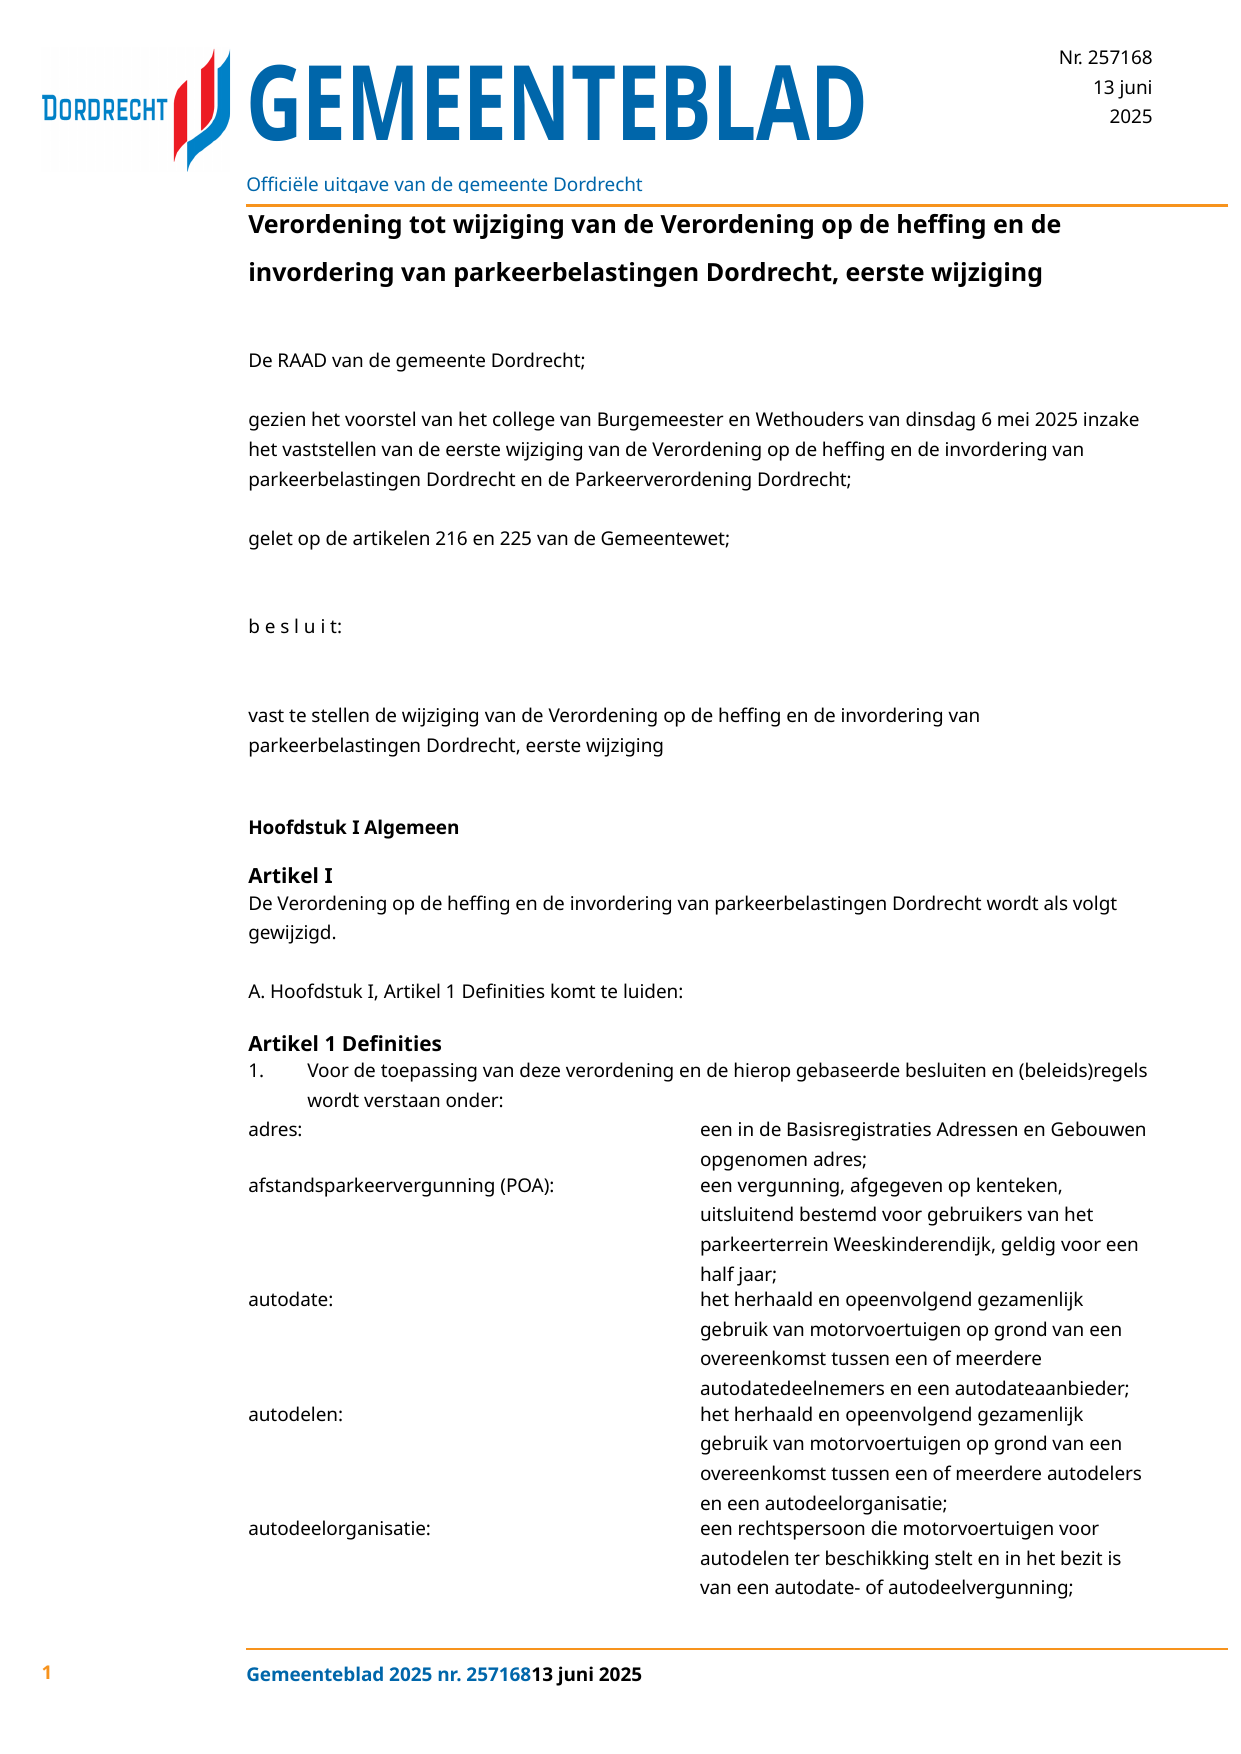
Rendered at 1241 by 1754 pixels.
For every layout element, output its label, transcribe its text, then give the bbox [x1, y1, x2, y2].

text De Verordening op de heffing en de invordering van parkeerbelastingen Dordrecht wordt als volgt gewijzigd. [248, 890, 1152, 945]
text Artikel 1 Definities [248, 1029, 1152, 1057]
table_header adres: [248, 1117, 700, 1172]
table_cell autodelen: [248, 1401, 700, 1515]
table_cell een vergunning, afgegeven op kenteken, uitsluitend bestemd voor gebruikers van het parkeerterrein Weeskinderendijk, geldig voor een half jaar; [700, 1172, 1152, 1286]
text vast te stellen de wijziging van de Verordening op de heffing en de invordering van parkeerbelastingen Dordrecht, eerste wijziging [248, 702, 1152, 758]
text b e s l u i t: [248, 614, 1152, 639]
table_cell het herhaald en opeenvolgend gezamenlijk gebruik van motorvoertuigen op grond van een overeenkomst tussen een of meerdere autodatedeelnemers en een autodateaanbieder; [700, 1286, 1152, 1401]
table_cell een rechtspersoon die motorvoertuigen voor autodelen ter beschikking stelt en in het bezit is van een autodate- of autodeelvergunning; [700, 1515, 1152, 1600]
text Artikel I [248, 861, 1152, 890]
picture [41, 47, 231, 172]
text gelet op de artikelen 216 en 225 van de Gemeentewet; [248, 525, 1152, 551]
table_header een in de Basisregistraties Adressen en Gebouwen opgenomen adres; [700, 1117, 1152, 1172]
table_cell autodeelorganisatie: [248, 1515, 700, 1600]
table_cell het herhaald en opeenvolgend gezamenlijk gebruik van motorvoertuigen op grond van een overeenkomst tussen een of meerdere autodelers en een autodeelorganisatie; [700, 1401, 1152, 1515]
text gezien het voorstel van het college van Burgemeester en Wethouders van dinsdag 6 mei 2025 inzake het vaststellen van de eerste wijziging van de Verordening op de heffing en de invordering van parkeerbelastingen Dordrecht en de Parkeerverordening Dordrecht; [248, 407, 1152, 492]
table_cell afstandsparkeervergunning (POA): [248, 1172, 700, 1286]
text Hoofdstuk I Algemeen [248, 812, 1152, 841]
list Voor de toepassing van deze verordening en de hierop gebaseerde besluiten en (beleids)regels wordt verstaan onder: [248, 1057, 1152, 1113]
text A. Hoofdstuk I, Artikel 1 Definities komt te luiden: [248, 978, 1152, 1004]
text Verordening tot wijziging van de Verordening op de heffing en de invordering van parkeerbelastingen Dordrecht, eerste wijziging [248, 207, 1152, 288]
table_cell autodate: [248, 1286, 700, 1401]
text De RAAD van de gemeente Dordrecht; [248, 347, 1152, 373]
